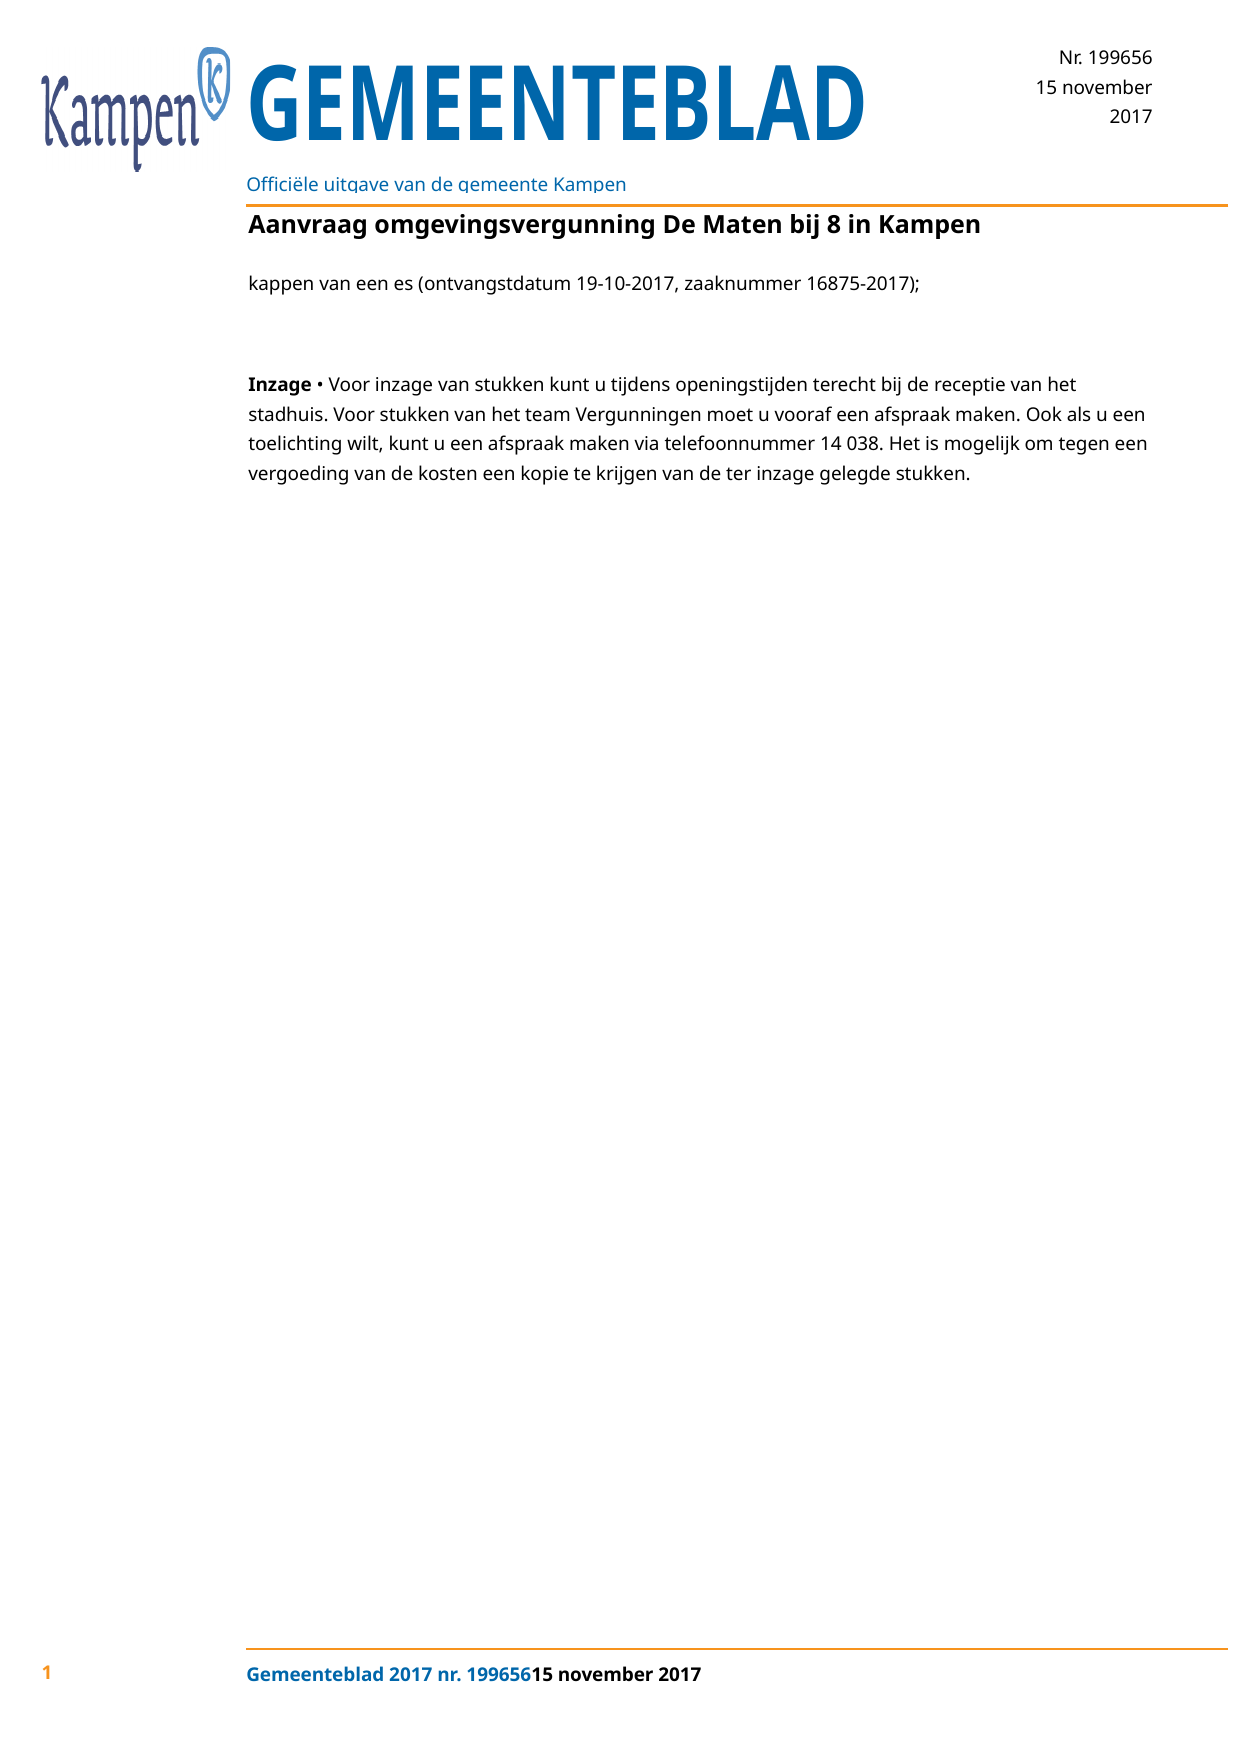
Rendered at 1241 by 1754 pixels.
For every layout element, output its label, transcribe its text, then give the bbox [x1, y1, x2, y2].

text Inzage • Voor inzage van stukken kunt u tijdens openingstijden terecht bij de receptie van het stadhuis. Voor stukken van het team Vergunningen moet u vooraf een afspraak maken. Ook als u een toelichting wilt, kunt u een afspraak maken via telefoonnummer 14 038. Het is mogelijk om tegen een vergoeding van de kosten een kopie te krijgen van de ter inzage gelegde stukken. [248, 371, 1152, 486]
picture [41, 47, 231, 172]
text kappen van een es (ontvangstdatum 19-10-2017, zaaknummer 16875-2017); [248, 270, 1152, 296]
text Aanvraag omgevingsvergunning De Maten bij 8 in Kampen [248, 207, 1152, 241]
